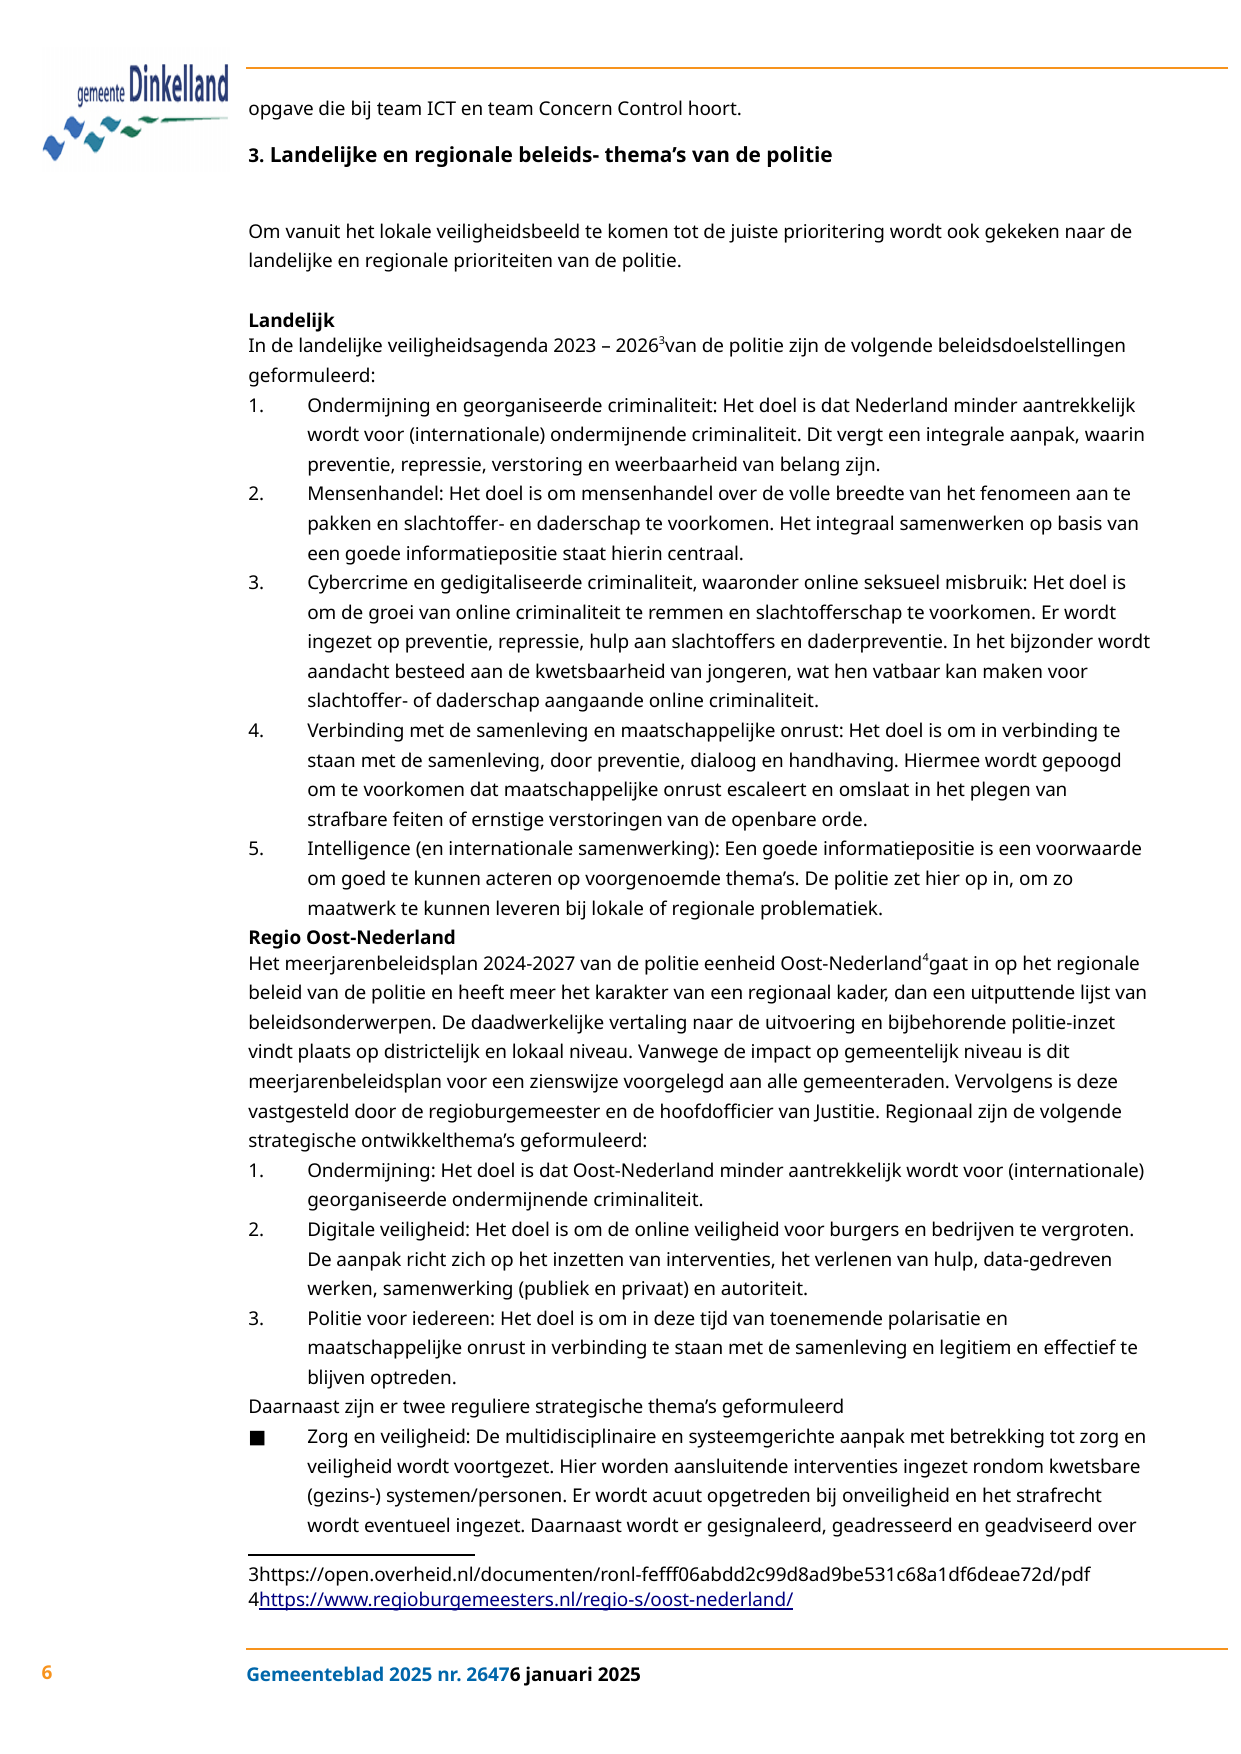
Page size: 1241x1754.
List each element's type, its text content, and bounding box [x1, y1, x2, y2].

list Zorg en veiligheid: De multidisciplinaire en systeemgerichte aanpak met betrekking tot zorg en veiligheid wordt voortgezet. Hier worden aansluitende interventies ingezet rondom kwetsbare (gezins-) systemen/personen. Er wordt acuut opgetreden bij onveiligheid en het strafrecht wordt eventueel ingezet. Daarnaast wordt er gesignaleerd, geadresseerd en geadviseerd over [248, 1423, 1152, 1538]
text Regio Oost-Nederland [248, 924, 1152, 950]
text Om vanuit het lokale veiligheidsbeeld te komen tot de juiste prioritering wordt ook gekeken naar de landelijke en regionale prioriteiten van de politie. [248, 218, 1152, 273]
text Het meerjarenbeleidsplan 2024-2027 van de politie eenheid Oost-Nederlandgaat in op het regionale beleid van de politie en heeft meer het karakter van een regionaal kader, dan een uitputtende lijst van beleidsonderwerpen. De daadwerkelijke vertaling naar de uitvoering en bijbehorende politie-inzet vindt plaats op districtelijk en lokaal niveau. Vanwege de impact op gemeentelijk niveau is dit meerjarenbeleidsplan voor een zienswijze voorgelegd aan alle gemeenteraden. Vervolgens is deze vastgesteld door de regioburgemeester en de hoofdofficier van Justitie. Regionaal zijn de volgende strategische ontwikkelthema’s geformuleerd: [248, 950, 1152, 1153]
list Ondermijning: Het doel is dat Oost-Nederland minder aantrekkelijk wordt voor (internationale) georganiseerde ondermijnende criminaliteit. [248, 1157, 1152, 1212]
list Intelligence (en internationale samenwerking): Een goede informatiepositie is een voorwaarde om goed te kunnen acteren op voorgenoemde thema’s. De politie zet hier op in, om zo maatwerk te kunnen leveren bij lokale of regionale problematiek. [248, 836, 1152, 920]
text 3. Landelijke en regionale beleids- thema’s van de politie [248, 140, 1152, 169]
list Mensenhandel: Het doel is om mensenhandel over de volle breedte van het fenomeen aan te pakken en slachtoffer- en daderschap te voorkomen. Het integraal samenwerken op basis van een goede informatiepositie staat hierin centraal. [248, 481, 1152, 565]
list Digitale veiligheid: Het doel is om de online veiligheid voor burgers en bedrijven te vergroten. De aanpak richt zich op het inzetten van interventies, het verlenen van hulp, data-gedreven werken, samenwerking (publiek en privaat) en autoriteit. [248, 1216, 1152, 1301]
text Landelijk [248, 307, 1152, 333]
list Cybercrime en gedigitaliseerde criminaliteit, waaronder online seksueel misbruik: Het doel is om de groei van online criminaliteit te remmen en slachtofferschap te voorkomen. Er wordt ingezet op preventie, repressie, hulp aan slachtoffers en daderpreventie. In het bijzonder wordt aandacht besteed aan de kwetsbaarheid van jongeren, wat hen vatbaar kan maken voor slachtoffer- of daderschap aangaande online criminaliteit. [248, 569, 1152, 713]
text https://open.overheid.nl/documenten/ronl-fefff06abdd2c99d8ad9be531c68a1df6deae72d/pdf [248, 1561, 1152, 1586]
text opgave die bij team ICT en team Concern Control hoort. [248, 95, 1152, 121]
list Verbinding met de samenleving en maatschappelijke onrust: Het doel is om in verbinding te staan met de samenleving, door preventie, dialoog en handhaving. Hiermee wordt gepoogd om te voorkomen dat maatschappelijke onrust escaleert en omslaat in het plegen van strafbare feiten of ernstige verstoringen van de openbare orde. [248, 717, 1152, 832]
list Politie voor iedereen: Het doel is om in deze tijd van toenemende polarisatie en maatschappelijke onrust in verbinding te staan met de samenleving en legitiem en effectief te blijven optreden. [248, 1305, 1152, 1390]
text Daarnaast zijn er twee reguliere strategische thema’s geformuleerd [248, 1394, 1152, 1419]
list Ondermijning en georganiseerde criminaliteit: Het doel is dat Nederland minder aantrekkelijk wordt voor (internationale) ondermijnende criminaliteit. Dit vergt een integrale aanpak, waarin preventie, repressie, verstoring en weerbaarheid van belang zijn. [248, 392, 1152, 477]
text https://www.regioburgemeesters.nl/regio-s/oost-nederland/ [248, 1586, 1152, 1612]
picture [41, 47, 231, 172]
text In de landelijke veiligheidsagenda 2023 – 2026van de politie zijn de volgende beleidsdoelstellingen geformuleerd: [248, 333, 1152, 388]
